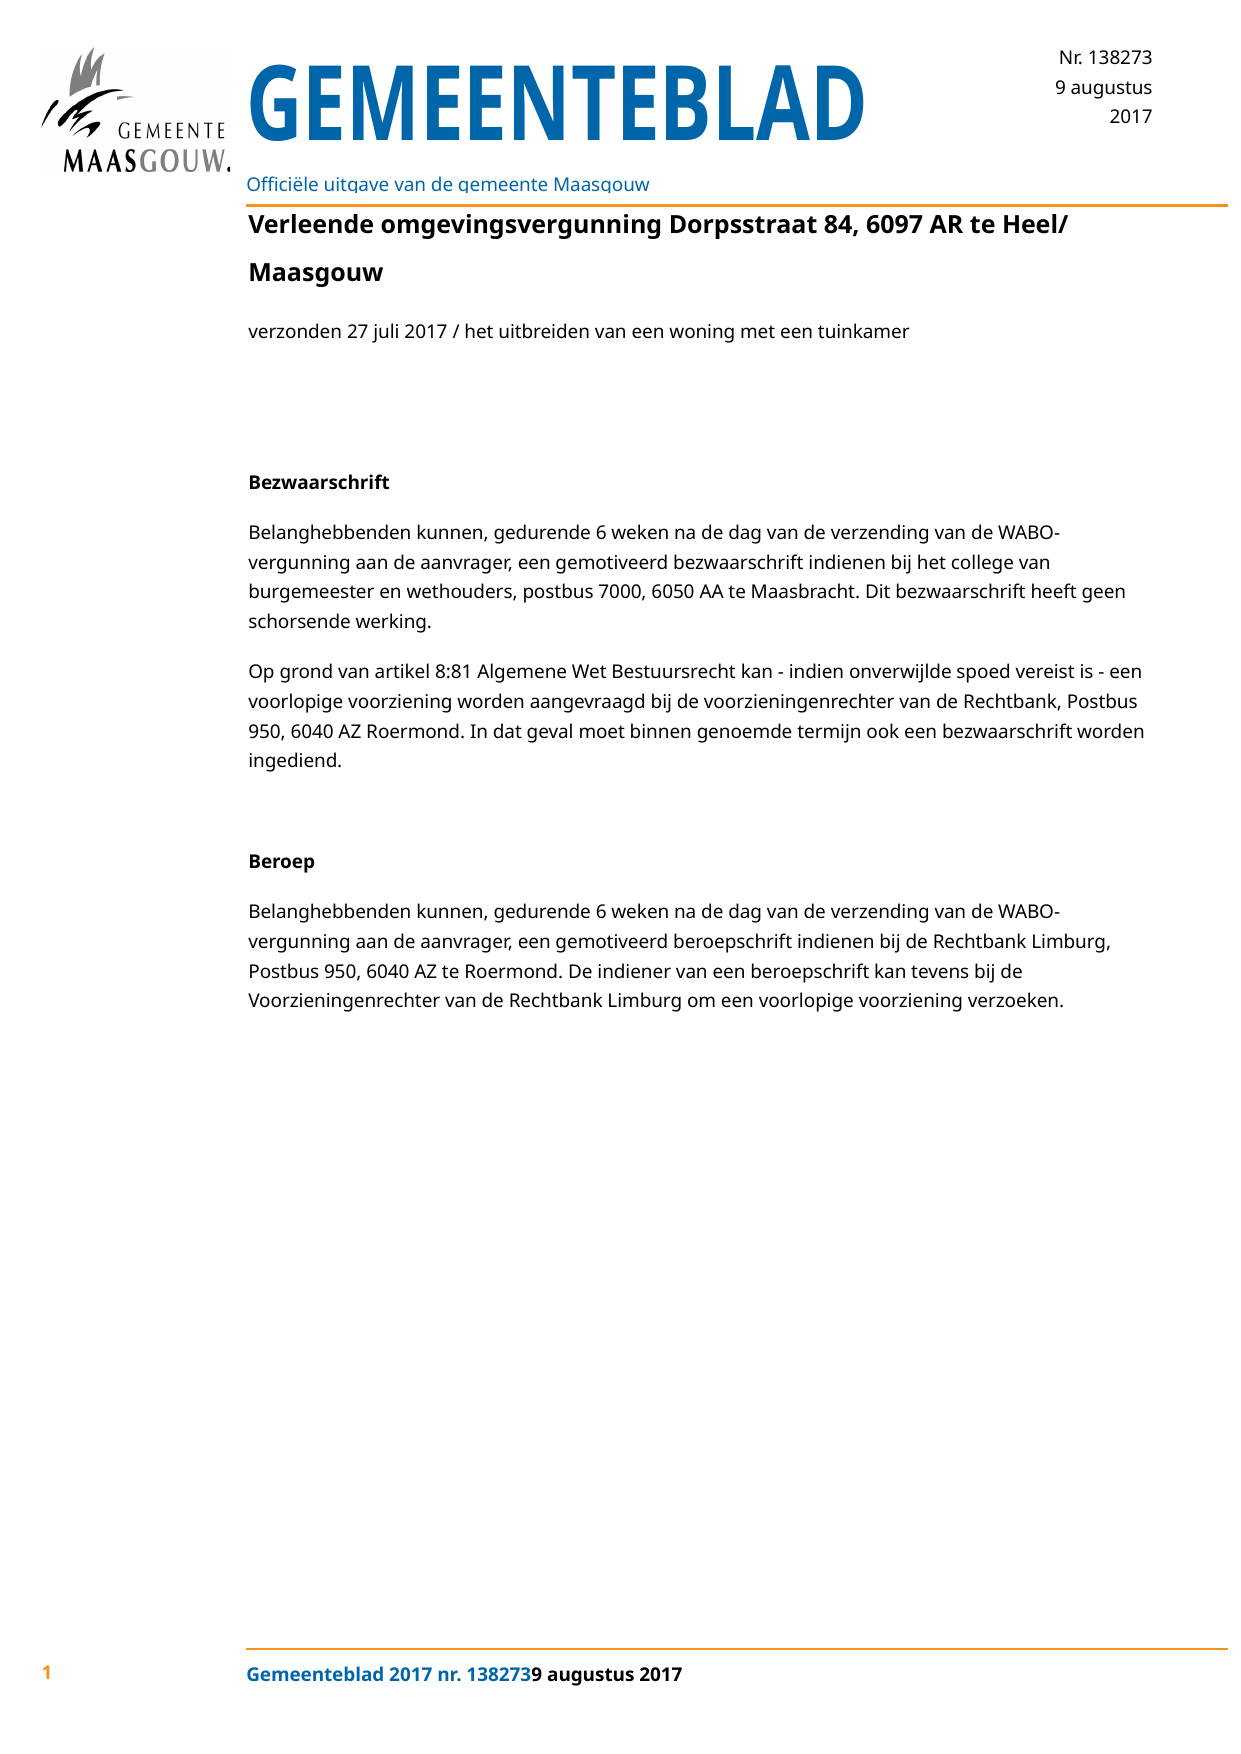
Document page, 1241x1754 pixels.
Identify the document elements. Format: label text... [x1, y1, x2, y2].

picture [41, 47, 231, 172]
text Beroep [248, 848, 1152, 874]
text Belanghebbenden kunnen, gedurende 6 weken na de dag van de verzending van de WABO-vergunning aan de aanvrager, een gemotiveerd bezwaarschrift indienen bij het college van burgemeester en wethouders, postbus 7000, 6050 AA te Maasbracht. Dit bezwaarschrift heeft geen schorsende werking. [248, 519, 1152, 634]
text Belanghebbenden kunnen, gedurende 6 weken na de dag van de verzending van de WABO-vergunning aan de aanvrager, een gemotiveerd beroepschrift indienen bij de Rechtbank Limburg, Postbus 950, 6040 AZ te Roermond. De indiener van een beroepschrift kan tevens bij de Voorzieningenrechter van de Rechtbank Limburg om een voorlopige voorziening verzoeken. [248, 899, 1152, 1013]
text Op grond van artikel 8:81 Algemene Wet Bestuursrecht kan - indien onverwijlde spoed vereist is - een voorlopige voorziening worden aangevraagd bij de voorzieningenrechter van de Rechtbank, Postbus 950, 6040 AZ Roermond. In dat geval moet binnen genoemde termijn ook een bezwaarschrift worden ingediend. [248, 659, 1152, 773]
text Verleende omgevingsvergunning Dorpsstraat 84, 6097 AR te Heel/ Maasgouw [248, 207, 1152, 288]
text verzonden 27 juli 2017 / het uitbreiden van een woning met een tuinkamer [248, 318, 1152, 344]
text Bezwaarschrift [248, 469, 1152, 495]
